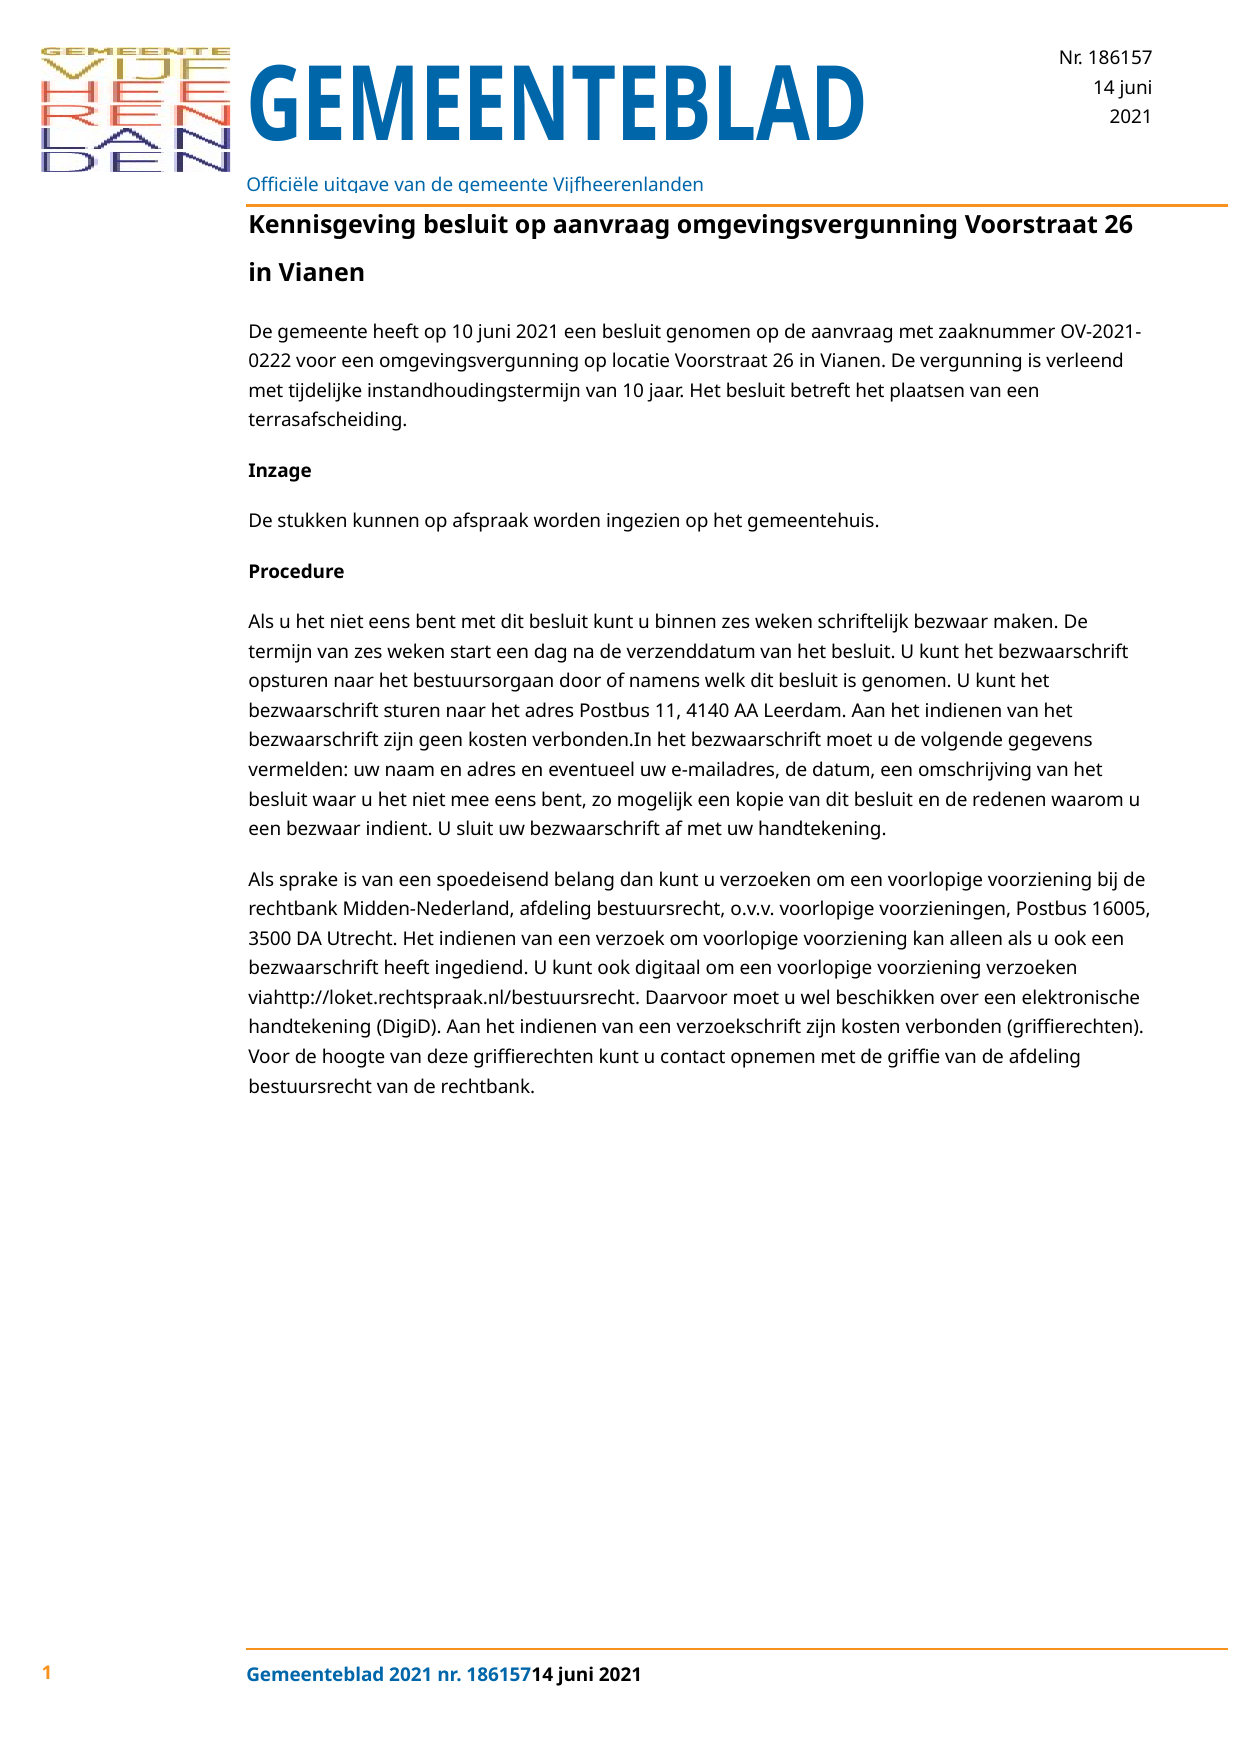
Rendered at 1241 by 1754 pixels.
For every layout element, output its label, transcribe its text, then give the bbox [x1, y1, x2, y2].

picture [41, 47, 231, 172]
text Inzage [248, 457, 1152, 483]
text Procedure [248, 558, 1152, 584]
text De stukken kunnen op afspraak worden ingezien op het gemeentehuis. [248, 507, 1152, 533]
text De gemeente heeft op 10 juni 2021 een besluit genomen op de aanvraag met zaaknummer OV-2021-0222 voor een omgevingsvergunning op locatie Voorstraat 26 in Vianen. De vergunning is verleend met tijdelijke instandhoudingstermijn van 10 jaar. Het besluit betreft het plaatsen van een terrasafscheiding. [248, 318, 1152, 432]
text Als sprake is van een spoedeisend belang dan kunt u verzoeken om een voorlopige voorziening bij de rechtbank Midden-Nederland, afdeling bestuursrecht, o.v.v. voorlopige voorzieningen, Postbus 16005, 3500 DA Utrecht. Het indienen van een verzoek om voorlopige voorziening kan alleen als u ook een bezwaarschrift heeft ingediend. U kunt ook digitaal om een voorlopige voorziening verzoeken viahttp://loket.rechtspraak.nl/bestuursrecht. Daarvoor moet u wel beschikken over een elektronische handtekening (DigiD). Aan het indienen van een verzoekschrift zijn kosten verbonden (griffierechten). Voor de hoogte van deze griffierechten kunt u contact opnemen met de griffie van de afdeling bestuursrecht van de rechtbank. [248, 866, 1152, 1099]
text Kennisgeving besluit op aanvraag omgevingsvergunning Voorstraat 26 in Vianen [248, 207, 1152, 288]
text Als u het niet eens bent met dit besluit kunt u binnen zes weken schriftelijk bezwaar maken. De termijn van zes weken start een dag na de verzenddatum van het besluit. U kunt het bezwaarschrift opsturen naar het bestuursorgaan door of namens welk dit besluit is genomen. U kunt het bezwaarschrift sturen naar het adres Postbus 11, 4140 AA Leerdam. Aan het indienen van het bezwaarschrift zijn geen kosten verbonden.In het bezwaarschrift moet u de volgende gegevens vermelden: uw naam en adres en eventueel uw e-mailadres, de datum, een omschrijving van het besluit waar u het niet mee eens bent, zo mogelijk een kopie van dit besluit en de redenen waarom u een bezwaar indient. U sluit uw bezwaarschrift af met uw handtekening. [248, 608, 1152, 841]
